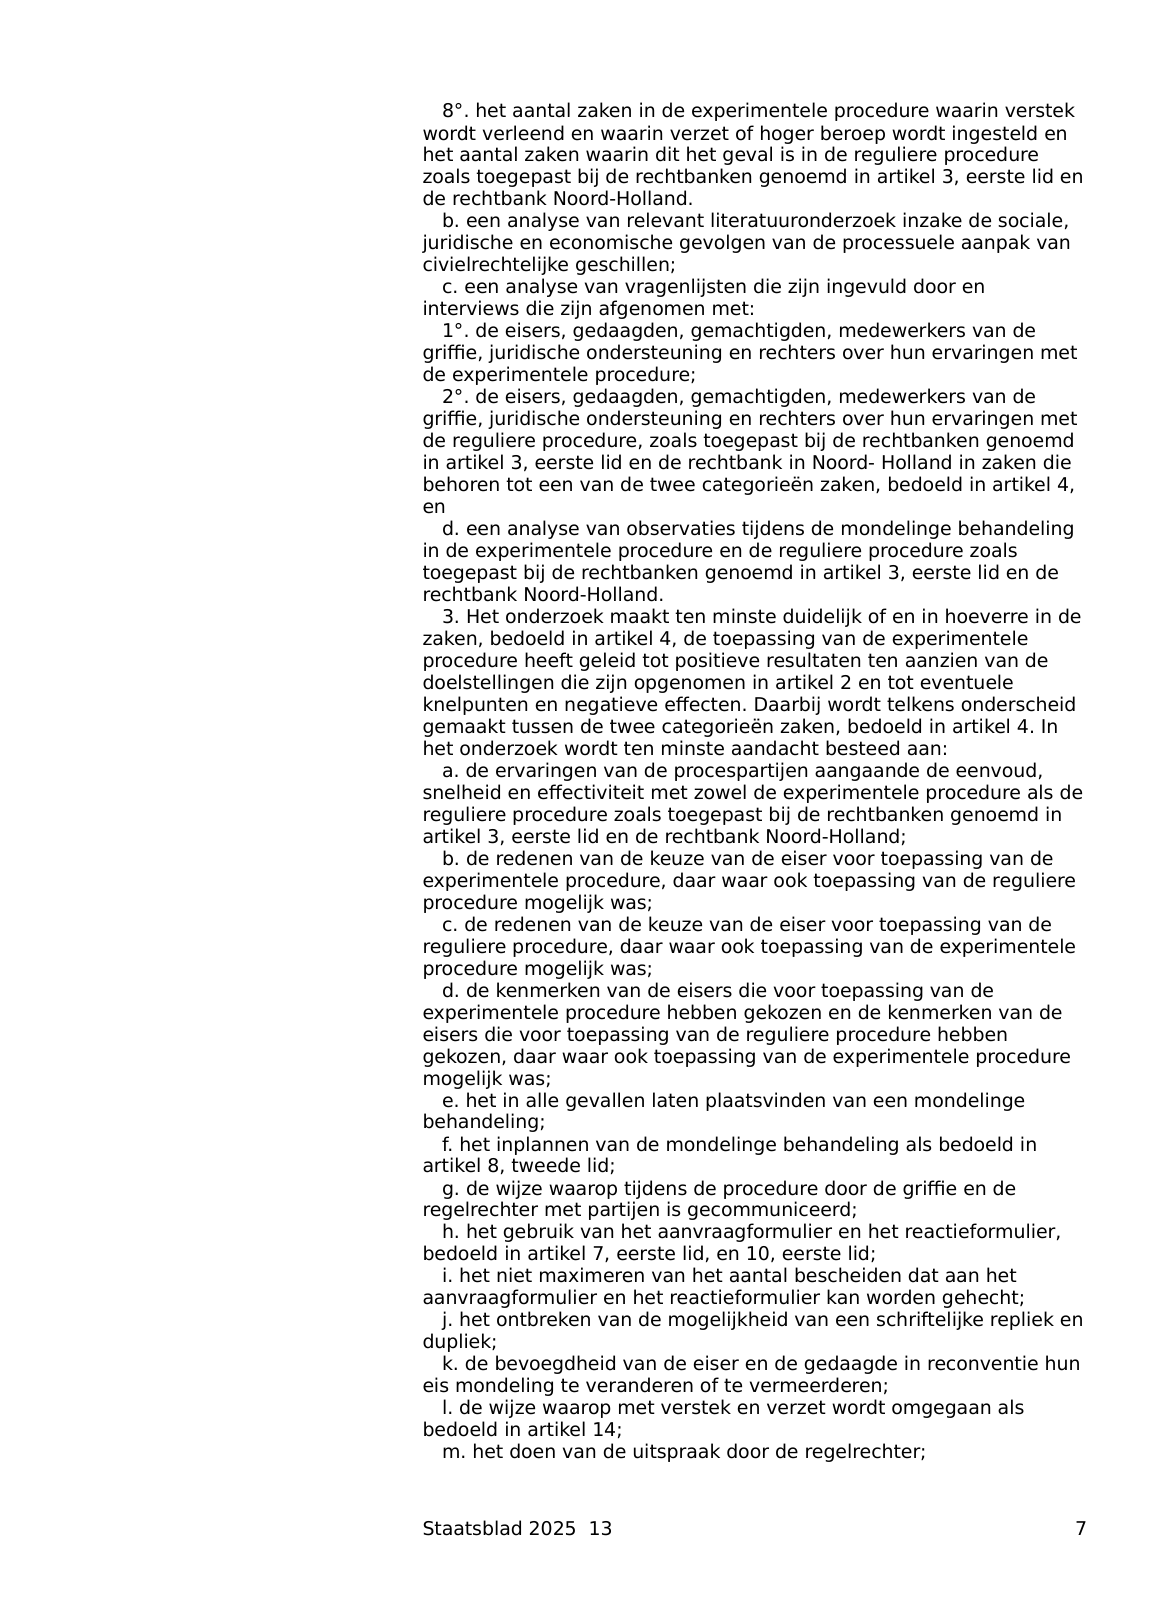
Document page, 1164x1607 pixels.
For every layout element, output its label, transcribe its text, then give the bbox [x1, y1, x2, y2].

text 8°. het aantal zaken in de experimentele procedure waarin verstek wordt verleend en waarin verzet of hoger beroep wordt ingesteld en het aantal zaken waarin dit het geval is in de reguliere procedure zoals toegepast bij de rechtbanken genoemd in artikel 3, eerste lid en de rechtbank Noord-Holland. [422, 100, 1087, 210]
text a. de ervaringen van de procespartijen aangaande de eenvoud, snelheid en effectiviteit met zowel de experimentele procedure als de reguliere procedure zoals toegepast bij de rechtbanken genoemd in artikel 3, eerste lid en de rechtbank Noord-Holland; [422, 760, 1087, 848]
text c. de redenen van de keuze van de eiser voor toepassing van de reguliere procedure, daar waar ook toepassing van de experimentele procedure mogelijk was; [422, 914, 1087, 979]
text 3. Het onderzoek maakt ten minste duidelijk of en in hoeverre in de zaken, bedoeld in artikel 4, de toepassing van de experimentele procedure heeft geleid tot positieve resultaten ten aanzien van de doelstellingen die zijn opgenomen in artikel 2 en tot eventuele knelpunten en negatieve effecten. Daarbij wordt telkens onderscheid gemaakt tussen de twee categorieën zaken, bedoeld in artikel 4. In het onderzoek wordt ten minste aandacht besteed aan: [422, 606, 1087, 760]
text d. de kenmerken van de eisers die voor toepassing van de experimentele procedure hebben gekozen en de kenmerken van de eisers die voor toepassing van de reguliere procedure hebben gekozen, daar waar ook toepassing van de experimentele procedure mogelijk was; [422, 979, 1087, 1089]
text h. het gebruik van het aanvraagformulier en het reactieformulier, bedoeld in artikel 7, eerste lid, en 10, eerste lid; [422, 1221, 1087, 1265]
text e. het in alle gevallen laten plaatsvinden van een mondelinge behandeling; [422, 1089, 1087, 1133]
text d. een analyse van observaties tijdens de mondelinge behandeling in de experimentele procedure en de reguliere procedure zoals toegepast bij de rechtbanken genoemd in artikel 3, eerste lid en de rechtbank Noord-Holland. [422, 518, 1087, 606]
text f. het inplannen van de mondelinge behandeling als bedoeld in artikel 8, tweede lid; [422, 1133, 1087, 1177]
text i. het niet maximeren van het aantal bescheiden dat aan het aanvraagformulier en het reactieformulier kan worden gehecht; [422, 1265, 1087, 1309]
text 1°. de eisers, gedaagden, gemachtigden, medewerkers van de griffie, juridische ondersteuning en rechters over hun ervaringen met de experimentele procedure; [422, 320, 1087, 386]
text b. de redenen van de keuze van de eiser voor toepassing van de experimentele procedure, daar waar ook toepassing van de reguliere procedure mogelijk was; [422, 848, 1087, 914]
text k. de bevoegdheid van de eiser en de gedaagde in reconventie hun eis mondeling te veranderen of te vermeerderen; [422, 1353, 1087, 1397]
text b. een analyse van relevant literatuuronderzoek inzake de sociale, juridische en economische gevolgen van de processuele aanpak van civielrechtelijke geschillen; [422, 210, 1087, 276]
text g. de wijze waarop tijdens de procedure door de griffie en de regelrechter met partijen is gecommuniceerd; [422, 1177, 1087, 1221]
text l. de wijze waarop met verstek en verzet wordt omgegaan als bedoeld in artikel 14; [422, 1397, 1087, 1441]
text j. het ontbreken van de mogelijkheid van een schriftelijke repliek en dupliek; [422, 1309, 1087, 1353]
text c. een analyse van vragenlijsten die zijn ingevuld door en interviews die zijn afgenomen met: [422, 276, 1087, 320]
text m. het doen van de uitspraak door de regelrechter; [422, 1441, 1087, 1463]
text 2°. de eisers, gedaagden, gemachtigden, medewerkers van de griffie, juridische ondersteuning en rechters over hun ervaringen met de reguliere procedure, zoals toegepast bij de rechtbanken genoemd in artikel 3, eerste lid en de rechtbank in Noord- Holland in zaken die behoren tot een van de twee categorieën zaken, bedoeld in artikel 4, en [422, 386, 1087, 518]
